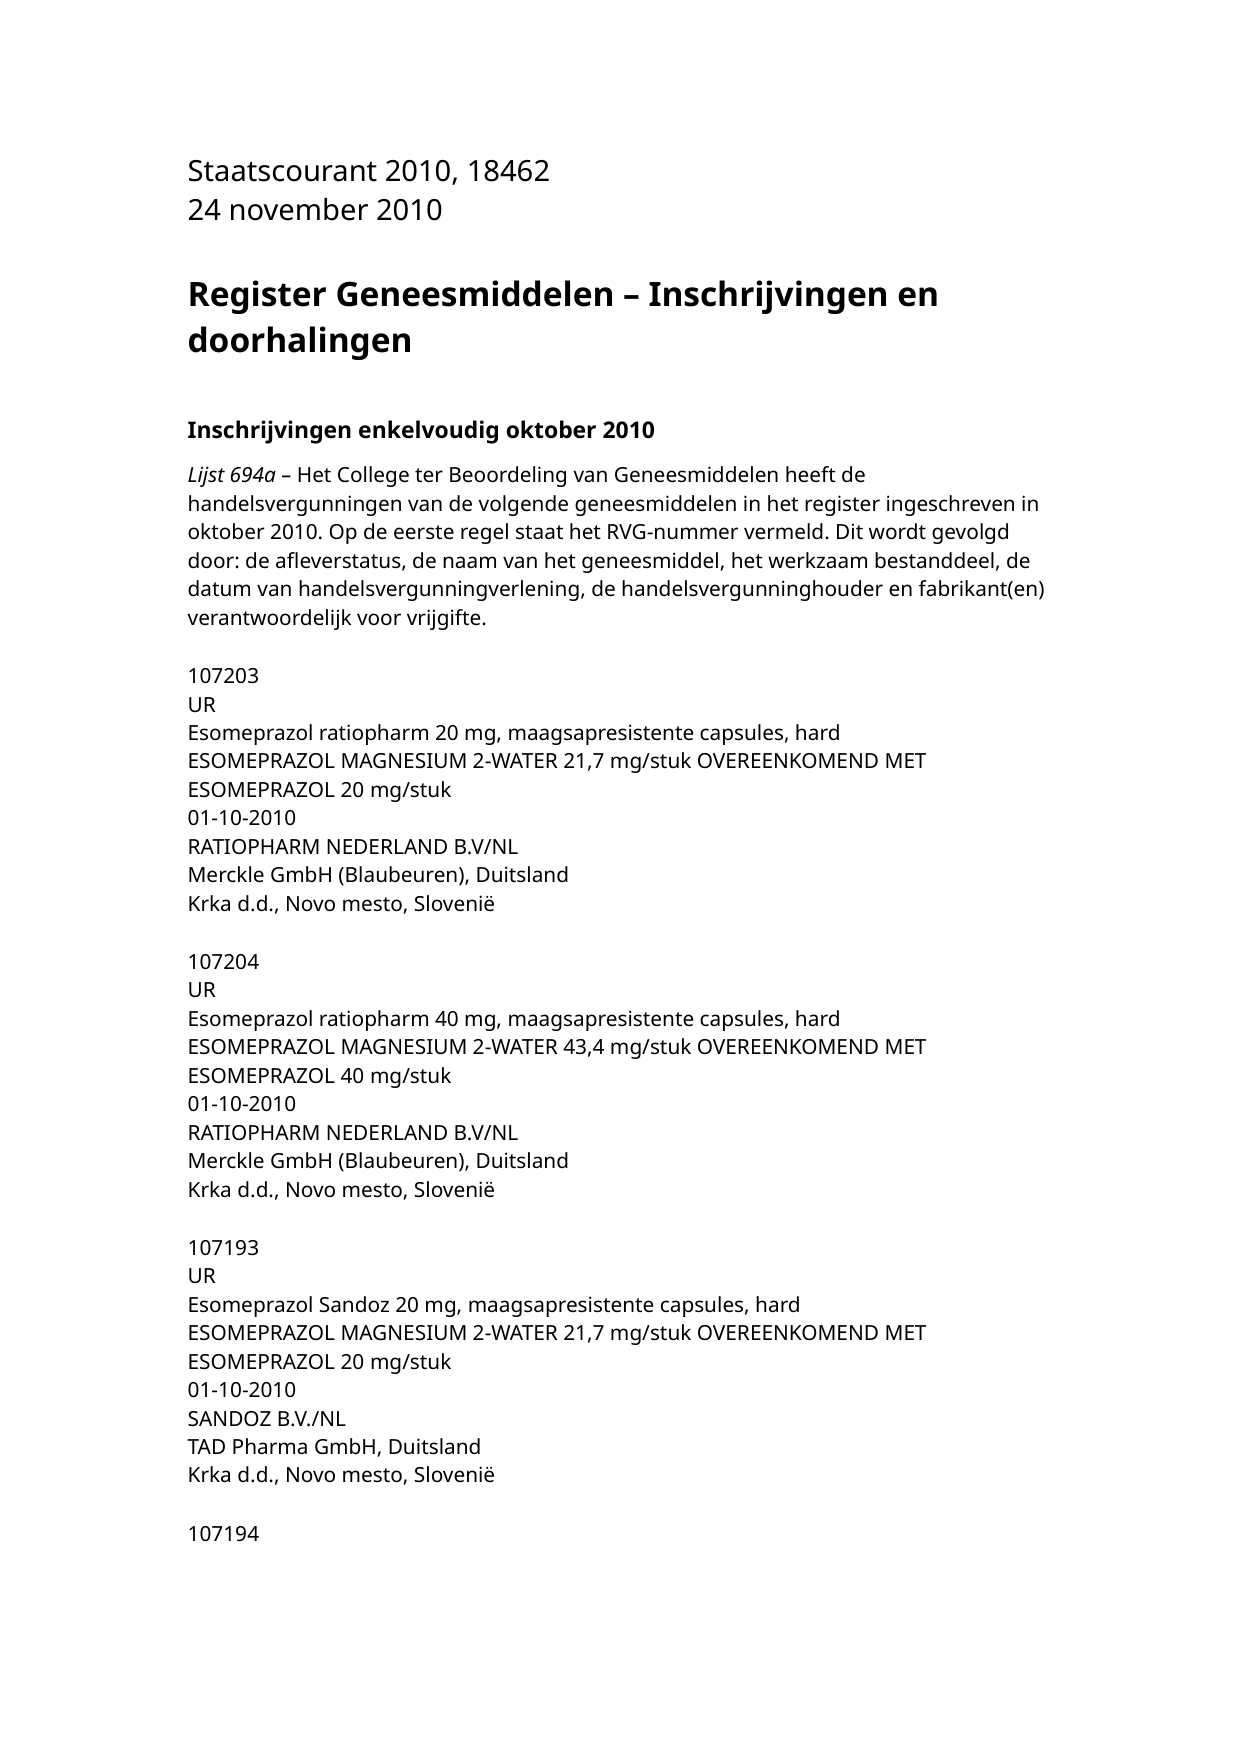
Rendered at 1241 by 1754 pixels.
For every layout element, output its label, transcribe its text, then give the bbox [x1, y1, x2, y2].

text Staatscourant 2010, 18462 [187, 150, 1053, 190]
text UR [187, 1262, 1053, 1290]
subtitle Register Geneesmiddelen – Inschrijvingen en doorhalingen [187, 271, 1053, 362]
text Esomeprazol Sandoz 20 mg, maagsapresistente capsules, hard [187, 1290, 1053, 1318]
text 107204 [187, 947, 1053, 976]
text Merckle GmbH (Blaubeuren), Duitsland [187, 860, 1053, 889]
text RATIOPHARM NEDERLAND B.V/NL [187, 832, 1053, 860]
text Krka d.d., Novo mesto, Slovenië [187, 1175, 1053, 1203]
text UR [187, 976, 1053, 1004]
text 01-10-2010 [187, 1089, 1053, 1118]
text 01-10-2010 [187, 803, 1053, 832]
text TAD Pharma GmbH, Duitsland [187, 1432, 1053, 1461]
text ESOMEPRAZOL MAGNESIUM 2-WATER 21,7 mg/stuk OVEREENKOMEND MET ESOMEPRAZOL 20 mg/stuk [187, 1318, 1053, 1375]
text ESOMEPRAZOL MAGNESIUM 2-WATER 43,4 mg/stuk OVEREENKOMEND MET ESOMEPRAZOL 40 mg/stuk [187, 1032, 1053, 1089]
text 107203 [187, 661, 1053, 690]
text SANDOZ B.V./NL [187, 1404, 1053, 1432]
text 107193 [187, 1233, 1053, 1262]
text UR [187, 690, 1053, 718]
text 107194 [187, 1519, 1053, 1547]
text Krka d.d., Novo mesto, Slovenië [187, 1461, 1053, 1489]
text Krka d.d., Novo mesto, Slovenië [187, 889, 1053, 917]
text Esomeprazol ratiopharm 20 mg, maagsapresistente capsules, hard [187, 718, 1053, 747]
text RATIOPHARM NEDERLAND B.V/NL [187, 1118, 1053, 1146]
text Merckle GmbH (Blaubeuren), Duitsland [187, 1146, 1053, 1175]
text Lijst 694a – Het College ter Beoordeling van Geneesmiddelen heeft de handelsvergunningen van de volgende geneesmiddelen in het register ingeschreven in oktober 2010. Op de eerste regel staat het RVG-nummer vermeld. Dit wordt gevolgd door: de afleverstatus, de naam van het geneesmiddel, het werkzaam bestanddeel, de datum van handelsvergunningverlening, de handelsvergunninghouder en fabrikant(en) verantwoordelijk voor vrijgifte. [187, 461, 1053, 631]
subtitle Inschrijvingen enkelvoudig oktober 2010 [187, 414, 1053, 446]
text 24 november 2010 [187, 190, 1053, 229]
text ESOMEPRAZOL MAGNESIUM 2-WATER 21,7 mg/stuk OVEREENKOMEND MET ESOMEPRAZOL 20 mg/stuk [187, 747, 1053, 803]
text Esomeprazol ratiopharm 40 mg, maagsapresistente capsules, hard [187, 1004, 1053, 1032]
text 01-10-2010 [187, 1375, 1053, 1404]
